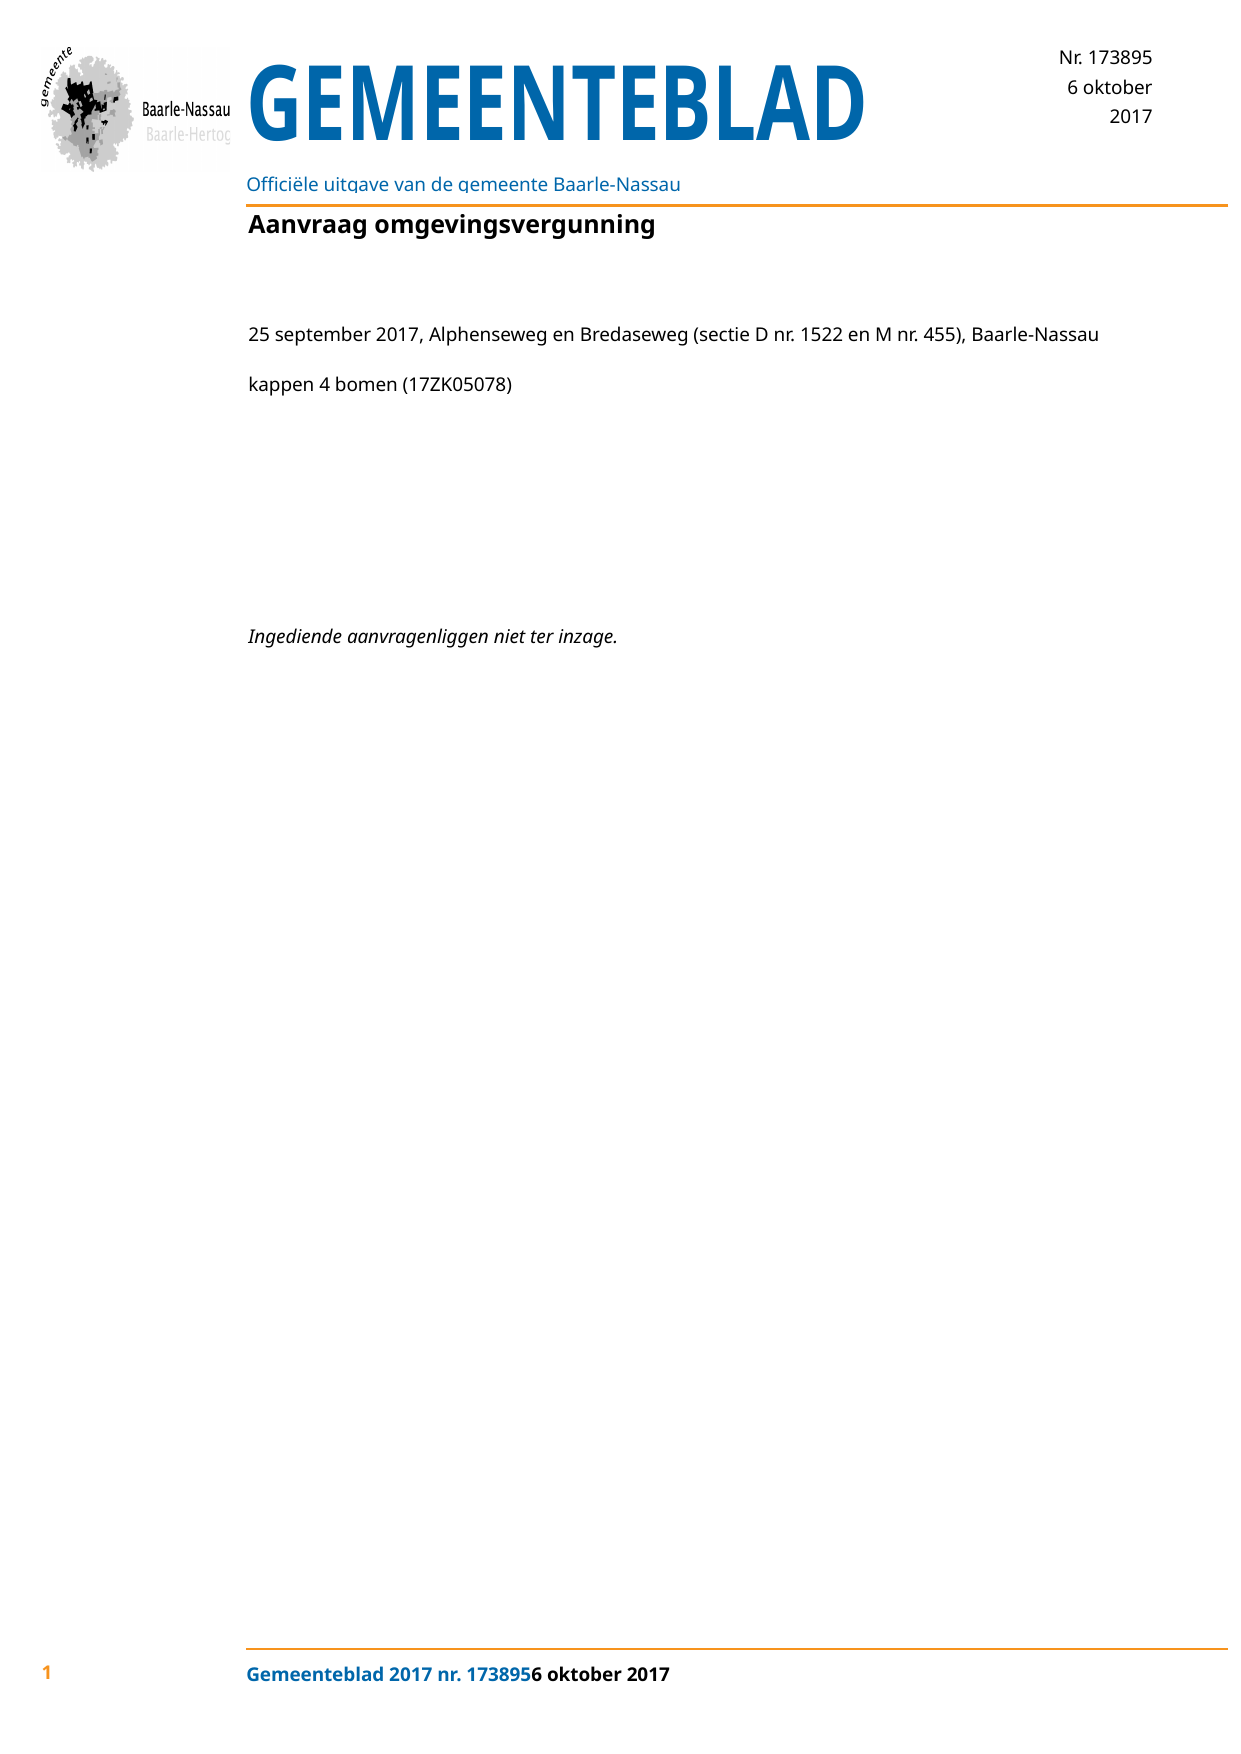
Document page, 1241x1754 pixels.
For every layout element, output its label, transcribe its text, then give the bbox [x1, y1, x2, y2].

text Aanvraag omgevingsvergunning [248, 207, 1152, 241]
text 25 september 2017, Alphenseweg en Bredaseweg (sectie D nr. 1522 en M nr. 455), Baarle-Nassau [248, 321, 1152, 346]
picture [41, 47, 231, 172]
text kappen 4 bomen (17ZK05078) [248, 371, 1152, 397]
text Ingediende aanvragenliggen niet ter inzage. [248, 623, 1152, 649]
